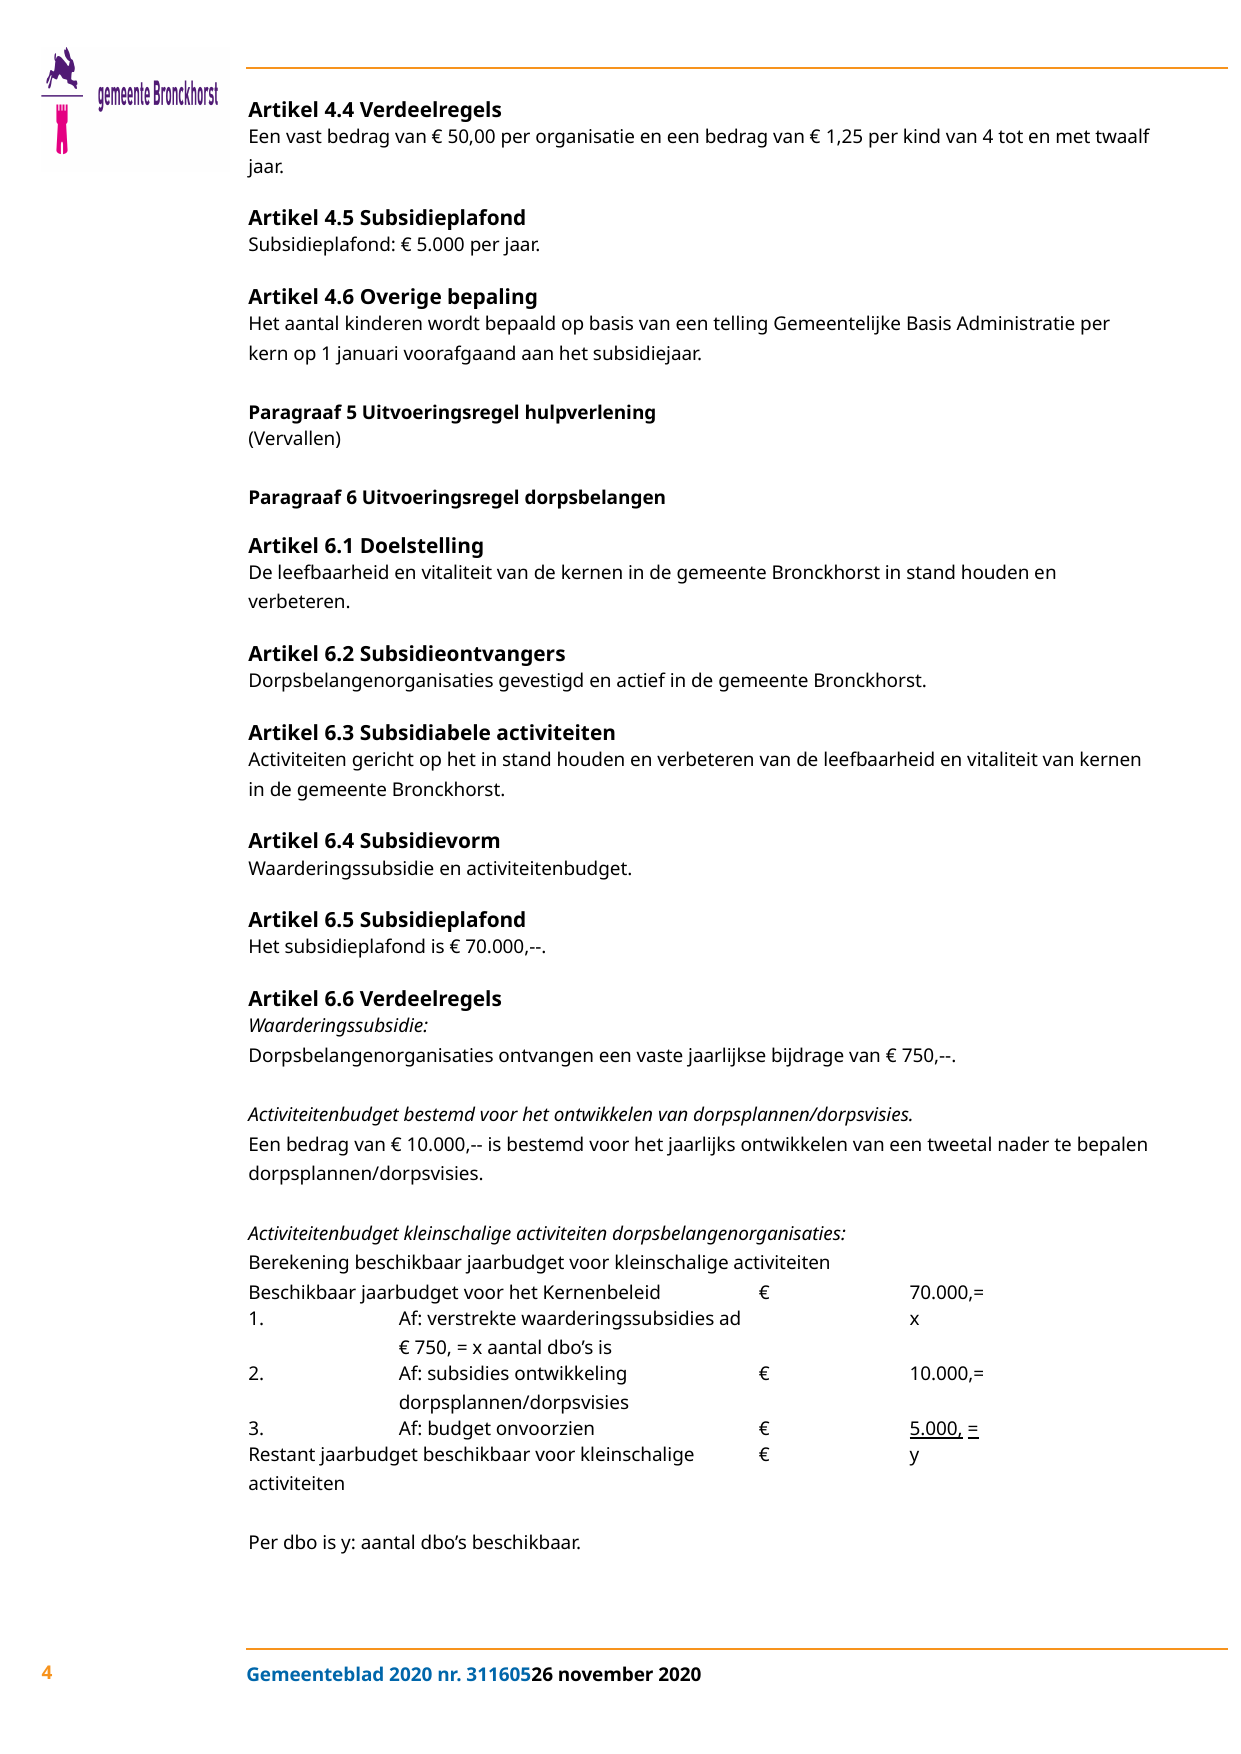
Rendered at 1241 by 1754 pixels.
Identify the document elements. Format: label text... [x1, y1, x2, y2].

text Artikel 6.6 Verdeelregels [248, 984, 1152, 1013]
table_cell Af: verstrekte waarderingssubsidies ad € 750, = x aantal dbo’s is [399, 1305, 759, 1360]
text Artikel 4.6 Overige bepaling [248, 282, 1152, 311]
table_cell Af: budget onvoorzien [399, 1415, 759, 1441]
text Een bedrag van € 10.000,-- is bestemd voor het jaarlijks ontwikkelen van een tweetal nader te bepalen dorpsplannen/dorpsvisies. [248, 1131, 1152, 1186]
text Artikel 6.5 Subsidieplafond [248, 905, 1152, 934]
text Activiteitenbudget bestemd voor het ontwikkelen van dorpsplannen/dorpsvisies. [248, 1101, 1152, 1127]
table_header € [759, 1279, 909, 1305]
text Artikel 6.2 Subsidieontvangers [248, 639, 1152, 668]
text Dorpsbelangenorganisaties ontvangen een vaste jaarlijkse bijdrage van € 750,--. [248, 1042, 1152, 1068]
text Artikel 6.3 Subsidiabele activiteiten [248, 718, 1152, 746]
text De leefbaarheid en vitaliteit van de kernen in de gemeente Bronckhorst in stand houden en verbeteren. [248, 559, 1152, 614]
picture [41, 47, 231, 172]
text Het subsidieplafond is € 70.000,--. [248, 934, 1152, 959]
text Artikel 6.4 Subsidievorm [248, 826, 1152, 855]
table_cell Af: subsidies ontwikkeling dorpsplannen/dorpsvisies [399, 1360, 759, 1415]
text Waarderingssubsidie en activiteitenbudget. [248, 855, 1152, 881]
text Dorpsbelangenorganisaties gevestigd en actief in de gemeente Bronckhorst. [248, 668, 1152, 693]
text Berekening beschikbaar jaarbudget voor kleinschalige activiteiten [248, 1249, 1152, 1275]
table_cell Restant jaarbudget beschikbaar voor kleinschalige activiteiten [248, 1441, 759, 1496]
table_header 70.000,= [909, 1279, 1152, 1305]
text Subsidieplafond: € 5.000 per jaar. [248, 232, 1152, 257]
text Activiteiten gericht op het in stand houden en verbeteren van de leefbaarheid en vitaliteit van kernen in de gemeente Bronckhorst. [248, 746, 1152, 802]
table_header Beschikbaar jaarbudget voor het Kernenbeleid [248, 1279, 759, 1305]
table_cell [759, 1305, 909, 1360]
table_cell 5.000, = [909, 1415, 1152, 1441]
table_cell € [759, 1441, 909, 1496]
text Waarderingssubsidie: [248, 1013, 1152, 1038]
table_cell y [909, 1441, 1152, 1496]
table_cell 10.000,= [909, 1360, 1152, 1415]
text (Vervallen) [248, 425, 1152, 451]
table_cell 3. [248, 1415, 398, 1441]
text Artikel 6.1 Doelstelling [248, 531, 1152, 559]
table_cell € [759, 1360, 909, 1415]
text Paragraaf 5 Uitvoeringsregel hulpverlening [248, 399, 1152, 425]
table_cell x [909, 1305, 1152, 1360]
table_cell € [759, 1415, 909, 1441]
text Per dbo is y: aantal dbo’s beschikbaar. [248, 1529, 1152, 1555]
text Activiteitenbudget kleinschalige activiteiten dorpsbelangenorganisaties: [248, 1220, 1152, 1245]
table_cell 2. [248, 1360, 398, 1415]
text Artikel 4.5 Subsidieplafond [248, 203, 1152, 232]
text Een vast bedrag van € 50,00 per organisatie en een bedrag van € 1,25 per kind van 4 tot en met twaalf jaar. [248, 123, 1152, 178]
text Artikel 4.4 Verdeelregels [248, 95, 1152, 123]
text Het aantal kinderen wordt bepaald op basis van een telling Gemeentelijke Basis Administratie per kern op 1 januari voorafgaand aan het subsidiejaar. [248, 311, 1152, 366]
text Paragraaf 6 Uitvoeringsregel dorpsbelangen [248, 484, 1152, 510]
table_cell 1. [248, 1305, 398, 1360]
